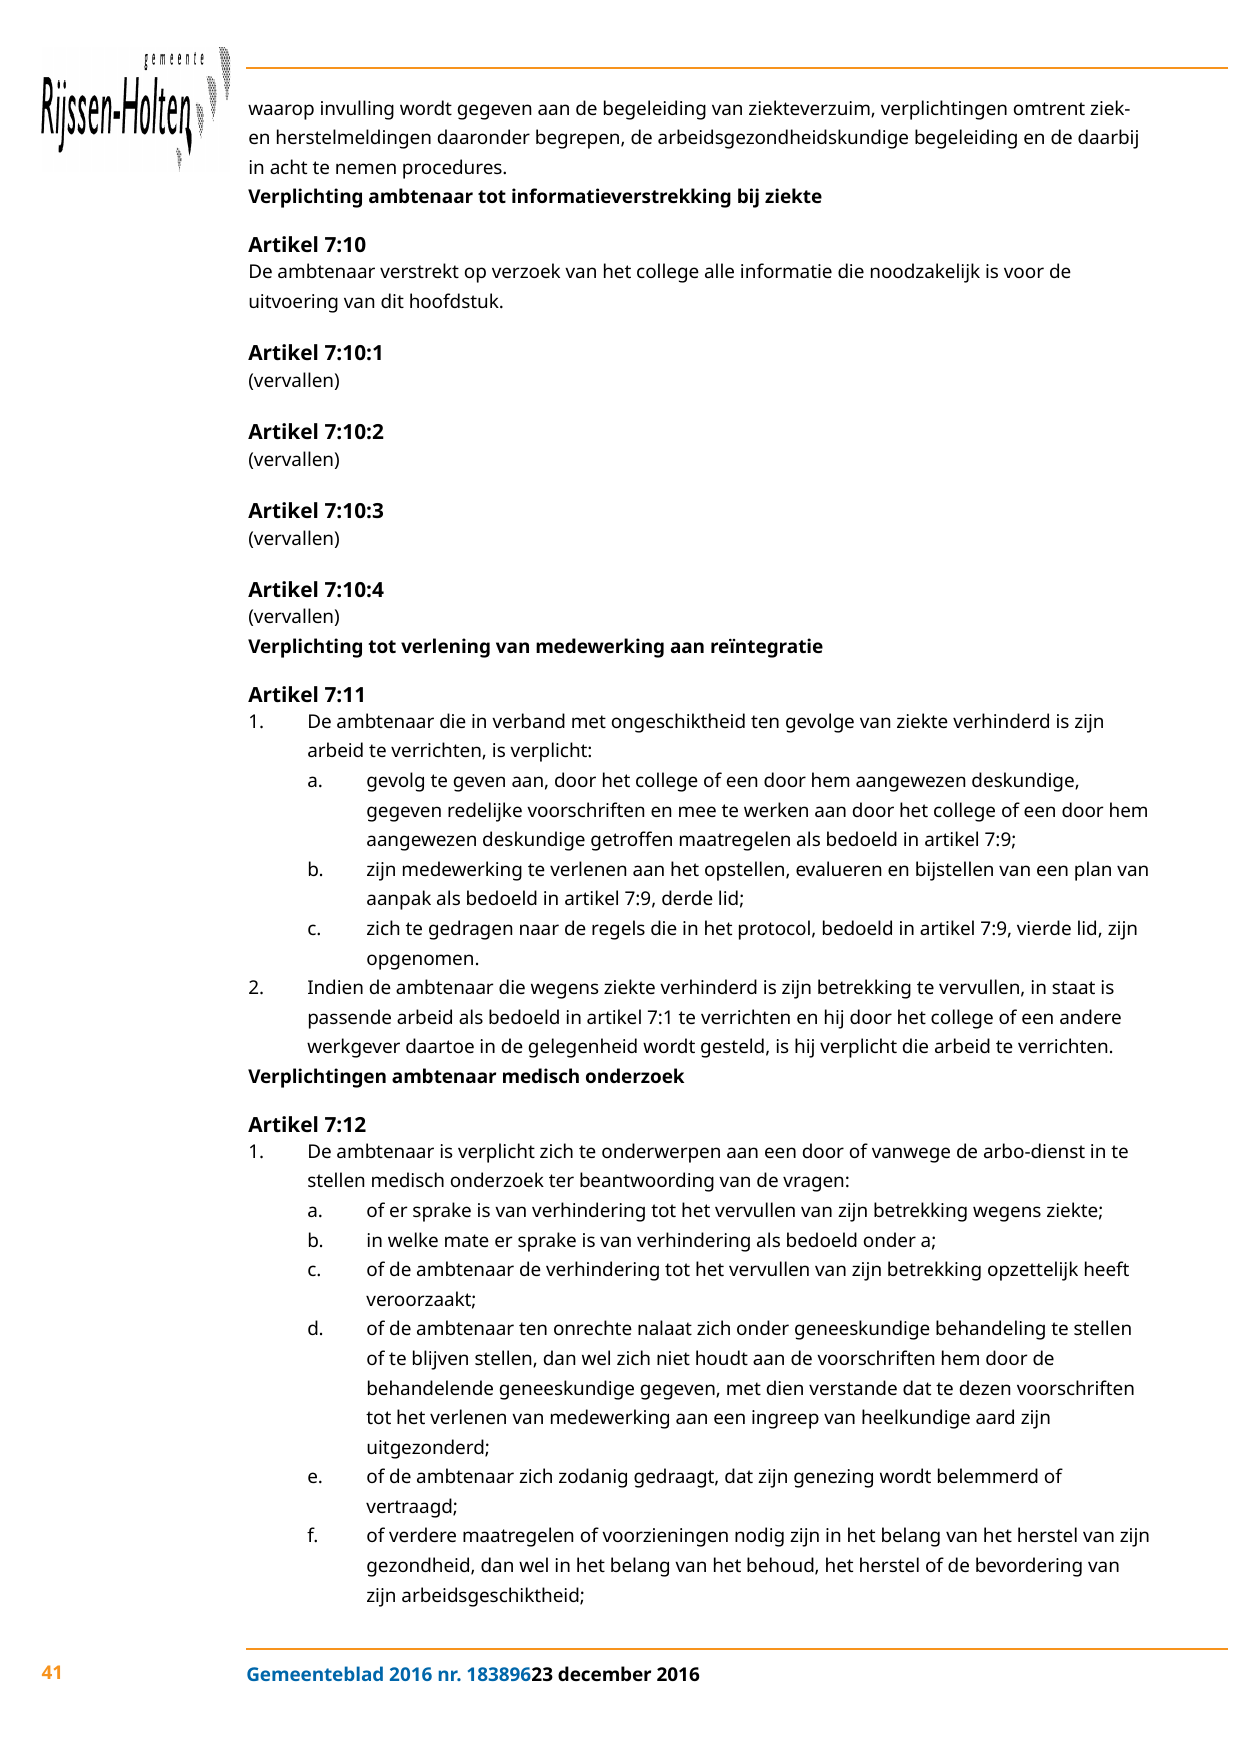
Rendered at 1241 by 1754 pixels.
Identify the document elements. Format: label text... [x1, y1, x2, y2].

list gevolg te geven aan, door het college of een door hem aangewezen deskundige, gegeven redelijke voorschriften en mee te werken aan door het college of een door hem aangewezen deskundige getroffen maatregelen als bedoeld in artikel 7:9; [307, 767, 1152, 852]
text (vervallen) [248, 367, 1152, 393]
text waarop invulling wordt gegeven aan de begeleiding van ziekteverzuim, verplichtingen omtrent ziek- en herstelmeldingen daaronder begrepen, de arbeidsgezondheidskundige begeleiding en de daarbij in acht te nemen procedures. [248, 95, 1152, 180]
list of verdere maatregelen of voorzieningen nodig zijn in het belang van het herstel van zijn gezondheid, dan wel in het belang van het behoud, het herstel of de bevordering van zijn arbeidsgeschiktheid; [307, 1523, 1152, 1608]
text Artikel 7:12 [248, 1110, 1152, 1138]
text Verplichtingen ambtenaar medisch onderzoek [248, 1063, 1152, 1089]
text De ambtenaar verstrekt op verzoek van het college alle informatie die noodzakelijk is voor de uitvoering van dit hoofdstuk. [248, 258, 1152, 314]
text (vervallen) [248, 603, 1152, 629]
text Artikel 7:10:1 [248, 338, 1152, 367]
list Indien de ambtenaar die wegens ziekte verhinderd is zijn betrekking te vervullen, in staat is passende arbeid als bedoeld in artikel 7:1 te verrichten en hij door het college of een andere werkgever daartoe in de gelegenheid wordt gesteld, is hij verplicht die arbeid te verrichten. [248, 974, 1152, 1059]
text Verplichting ambtenaar tot informatieverstrekking bij ziekte [248, 183, 1152, 209]
list in welke mate er sprake is van verhindering als bedoeld onder a; [307, 1227, 1152, 1253]
text Verplichting tot verlening van medewerking aan reïntegratie [248, 633, 1152, 659]
text (vervallen) [248, 525, 1152, 550]
picture [41, 47, 231, 172]
list of er sprake is van verhindering tot het vervullen van zijn betrekking wegens ziekte; [307, 1197, 1152, 1223]
text Artikel 7:10:4 [248, 575, 1152, 603]
text Artikel 7:10:3 [248, 496, 1152, 525]
list of de ambtenaar de verhindering tot het vervullen van zijn betrekking opzettelijk heeft veroorzaakt; [307, 1256, 1152, 1312]
text Artikel 7:10:2 [248, 417, 1152, 446]
list of de ambtenaar zich zodanig gedraagt, dat zijn genezing wordt belemmerd of vertraagd; [307, 1463, 1152, 1519]
list zich te gedragen naar de regels die in het protocol, bedoeld in artikel 7:9, vierde lid, zijn opgenomen. [307, 915, 1152, 971]
list De ambtenaar is verplicht zich te onderwerpen aan een door of vanwege de arbo-dienst in te stellen medisch onderzoek ter beantwoording van de vragen: [248, 1138, 1152, 1193]
list of de ambtenaar ten onrechte nalaat zich onder geneeskundige behandeling te stellen of te blijven stellen, dan wel zich niet houdt aan de voorschriften hem door de behandelende geneeskundige gegeven, met dien verstande dat te dezen voorschriften tot het verlenen van medewerking aan een ingreep van heelkundige aard zijn uitgezonderd; [307, 1316, 1152, 1460]
list zijn medewerking te verlenen aan het opstellen, evalueren en bijstellen van een plan van aanpak als bedoeld in artikel 7:9, derde lid; [307, 856, 1152, 911]
text Artikel 7:11 [248, 680, 1152, 708]
text Artikel 7:10 [248, 230, 1152, 258]
list De ambtenaar die in verband met ongeschiktheid ten gevolge van ziekte verhinderd is zijn arbeid te verrichten, is verplicht: [248, 708, 1152, 763]
text (vervallen) [248, 446, 1152, 472]
